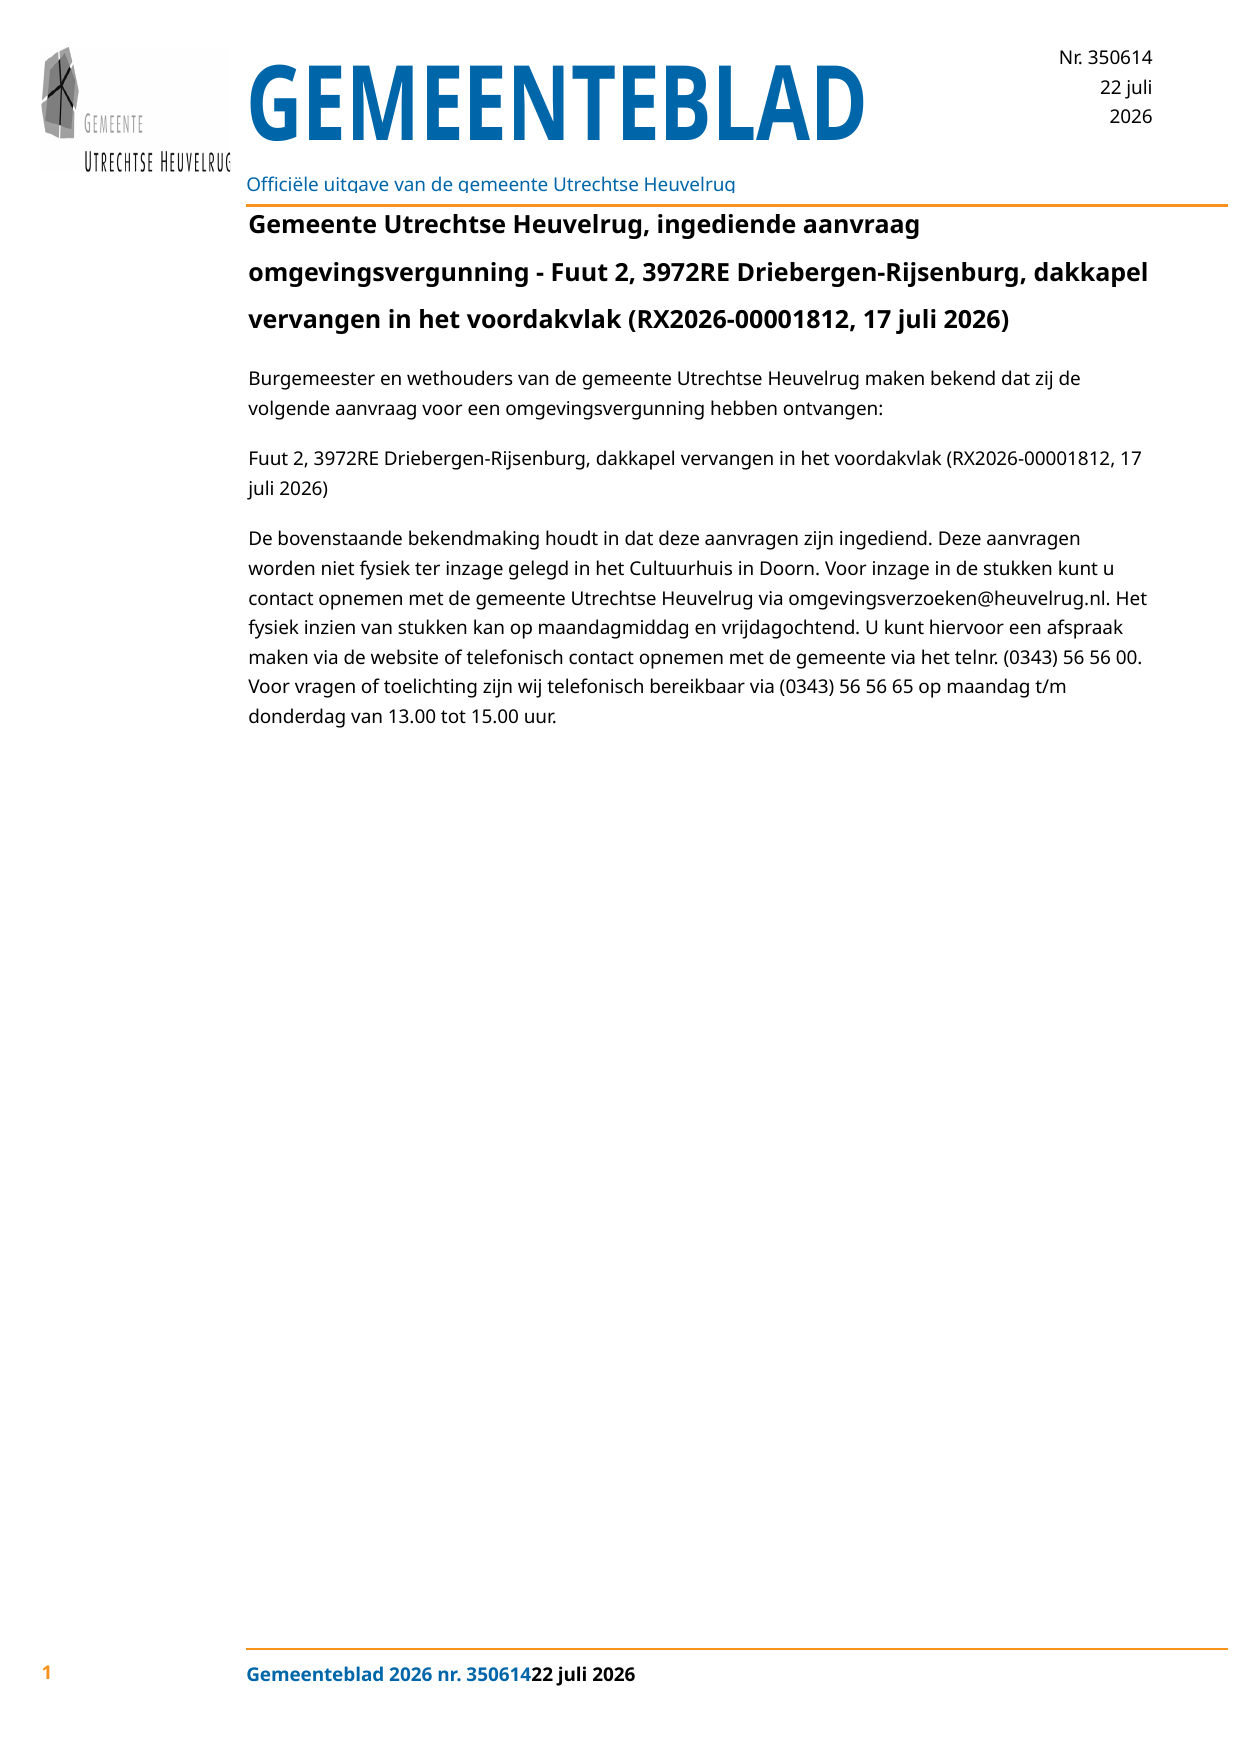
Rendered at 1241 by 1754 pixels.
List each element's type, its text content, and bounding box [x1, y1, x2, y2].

text De bovenstaande bekendmaking houdt in dat deze aanvragen zijn ingediend. Deze aanvragen worden niet fysiek ter inzage gelegd in het Cultuurhuis in Doorn. Voor inzage in de stukken kunt u contact opnemen met de gemeente Utrechtse Heuvelrug via omgevingsverzoeken@heuvelrug.nl. Het fysiek inzien van stukken kan op maandagmiddag en vrijdagochtend. U kunt hiervoor een afspraak maken via de website of telefonisch contact opnemen met de gemeente via het telnr. (0343) 56 56 00. Voor vragen of toelichting zijn wij telefonisch bereikbaar via (0343) 56 56 65 op maandag t/m donderdag van 13.00 tot 15.00 uur. [248, 526, 1152, 729]
text Burgemeester en wethouders van de gemeente Utrechtse Heuvelrug maken bekend dat zij de volgende aanvraag voor een omgevingsvergunning hebben ontvangen: [248, 366, 1152, 421]
text Fuut 2, 3972RE Driebergen-Rijsenburg, dakkapel vervangen in het voordakvlak (RX2026-00001812, 17 juli 2026) [248, 446, 1152, 501]
picture [41, 47, 231, 172]
text Gemeente Utrechtse Heuvelrug, ingediende aanvraag omgevingsvergunning - Fuut 2, 3972RE Driebergen-Rijsenburg, dakkapel vervangen in het voordakvlak (RX2026-00001812, 17 juli 2026) [248, 207, 1152, 336]
